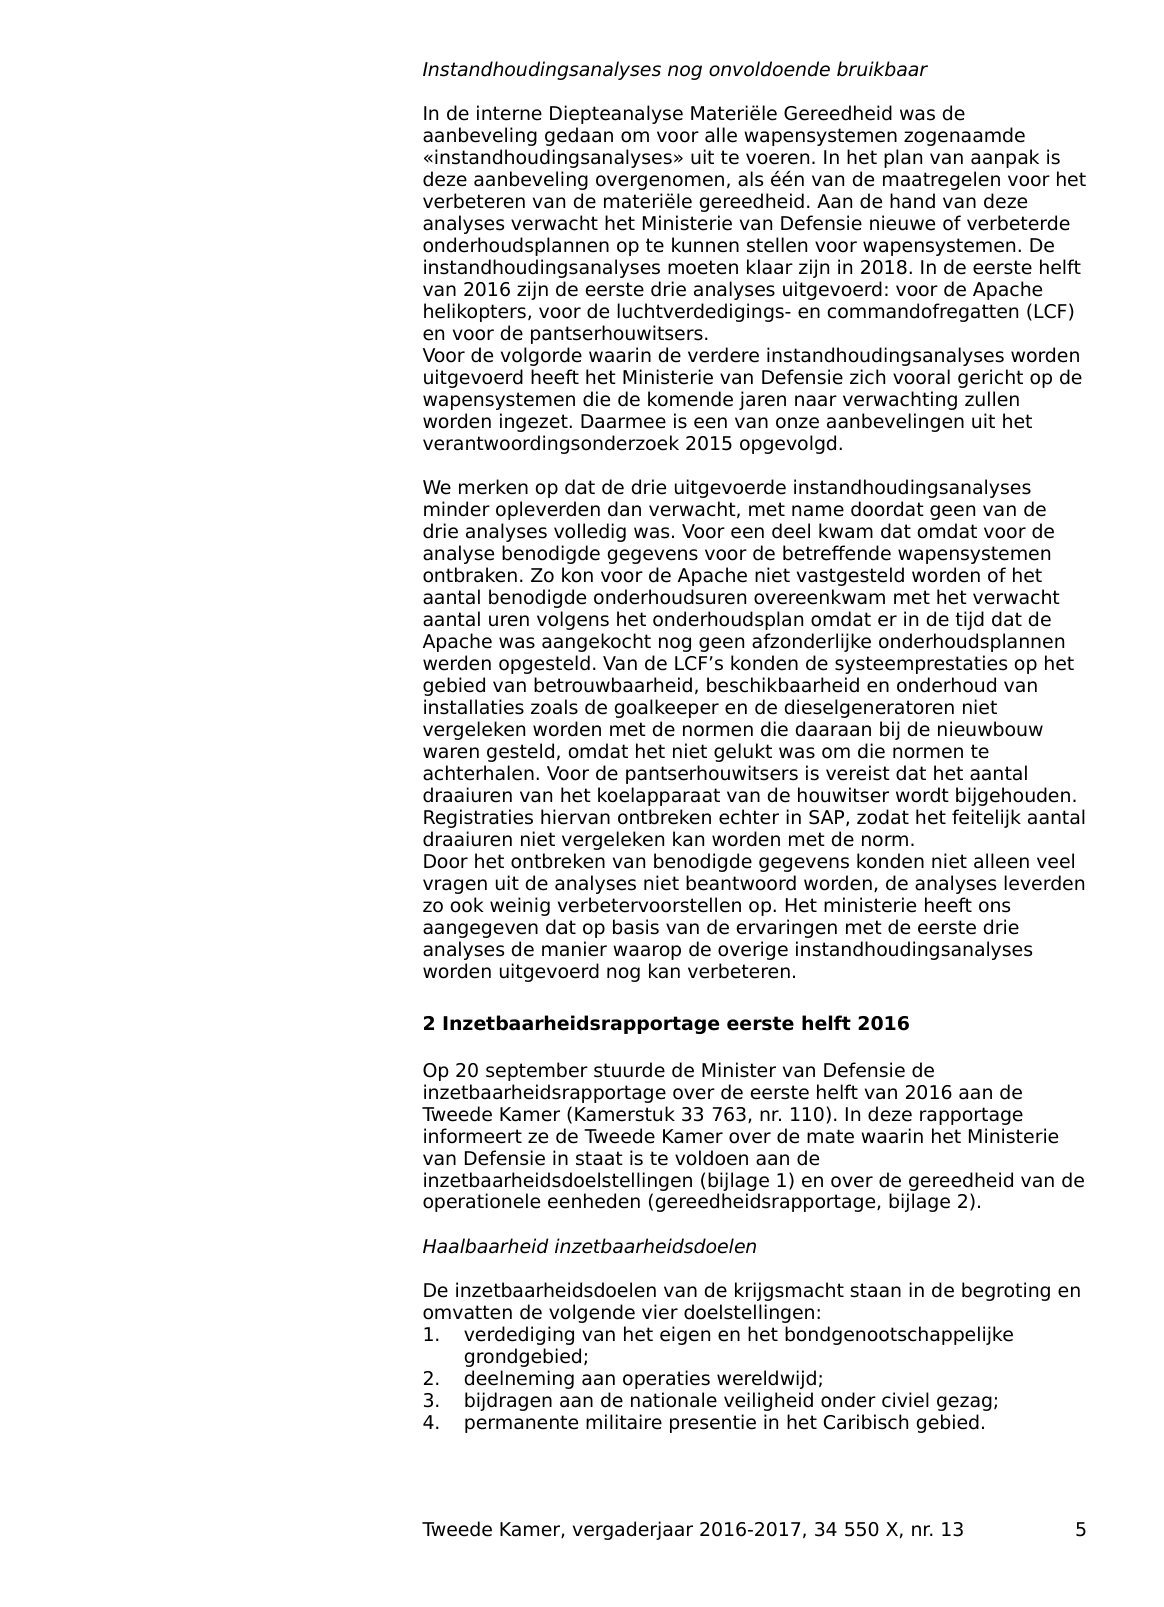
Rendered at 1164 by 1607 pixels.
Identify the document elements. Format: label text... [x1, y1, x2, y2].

subtitle Haalbaarheid inzetbaarheidsdoelen [422, 1236, 1087, 1258]
text We merken op dat de drie uitgevoerde instandhoudingsanalyses minder opleverden dan verwacht, met name doordat geen van de drie analyses volledig was. Voor een deel kwam dat omdat voor de analyse benodigde gegevens voor de betreffende wapensystemen ontbraken. Zo kon voor de Apache niet vastgesteld worden of het aantal benodigde onderhoudsuren overeenkwam met het verwacht aantal uren volgens het onderhoudsplan omdat er in de tijd dat de Apache was aangekocht nog geen afzonderlijke onderhoudsplannen werden opgesteld. Van de LCF’s konden de systeemprestaties op het gebied van betrouwbaarheid, beschikbaarheid en onderhoud van installaties zoals de goalkeeper en de dieselgeneratoren niet vergeleken worden met de normen die daaraan bij de nieuwbouw waren gesteld, omdat het niet gelukt was om die normen te achterhalen. Voor de pantserhouwitsers is vereist dat het aantal draaiuren van het koelapparaat van de houwitser wordt bijgehouden. Registraties hiervan ontbreken echter in SAP, zodat het feitelijk aantal draaiuren niet vergeleken kan worden met de norm. [422, 477, 1087, 851]
text Door het ontbreken van benodigde gegevens konden niet alleen veel vragen uit de analyses niet beantwoord worden, de analyses leverden zo ook weinig verbetervoorstellen op. Het ministerie heeft ons aangegeven dat op basis van de ervaringen met de eerste drie analyses de manier waarop de overige instandhoudingsanalyses worden uitgevoerd nog kan verbeteren. [422, 851, 1087, 983]
text Voor de volgorde waarin de verdere instandhoudingsanalyses worden uitgevoerd heeft het Ministerie van Defensie zich vooral gericht op de wapensystemen die de komende jaren naar verwachting zullen worden ingezet. Daarmee is een van onze aanbevelingen uit het verantwoordingsonderzoek 2015 opgevolgd. [422, 345, 1087, 455]
text Op 20 september stuurde de Minister van Defensie de inzetbaarheidsrapportage over de eerste helft van 2016 aan de Tweede Kamer (Kamerstuk 33 763, nr. 110). In deze rapportage informeert ze de Tweede Kamer over de mate waarin het Ministerie van Defensie in staat is te voldoen aan de inzetbaarheidsdoelstellingen (bijlage 1) en over de gereedheid van de operationele eenheden (gereedheidsrapportage, bijlage 2). [422, 1059, 1087, 1213]
text In de interne Diepteanalyse Materiële Gereedheid was de aanbeveling gedaan om voor alle wapensystemen zogenaamde «instandhoudingsanalyses» uit te voeren. In het plan van aanpak is deze aanbeveling overgenomen, als één van de maatregelen voor het verbeteren van de materiële gereedheid. Aan de hand van deze analyses verwacht het Ministerie van Defensie nieuwe of verbeterde onderhoudsplannen op te kunnen stellen voor wapensystemen. De instandhoudingsanalyses moeten klaar zijn in 2018. In de eerste helft van 2016 zijn de eerste drie analyses uitgevoerd: voor de Apache helikopters, voor de luchtverdedigings- en commandofregatten (LCF) en voor de pantserhouwitsers. [422, 103, 1087, 345]
text De inzetbaarheidsdoelen van de krijgsmacht staan in de begroting en omvatten de volgende vier doelstellingen: [422, 1280, 1087, 1324]
text 2. deelneming aan operaties wereldwijd; [422, 1368, 1087, 1390]
subtitle Instandhoudingsanalyses nog onvoldoende bruikbaar [422, 59, 1087, 81]
text 4. permanente militaire presentie in het Caribisch gebied. [422, 1412, 1087, 1434]
text 1. verdediging van het eigen en het bondgenootschappelijke grondgebied; [422, 1324, 1087, 1368]
text 3. bijdragen aan de nationale veiligheid onder civiel gezag; [422, 1390, 1087, 1412]
subtitle 2 Inzetbaarheidsrapportage eerste helft 2016 [422, 1013, 1087, 1034]
